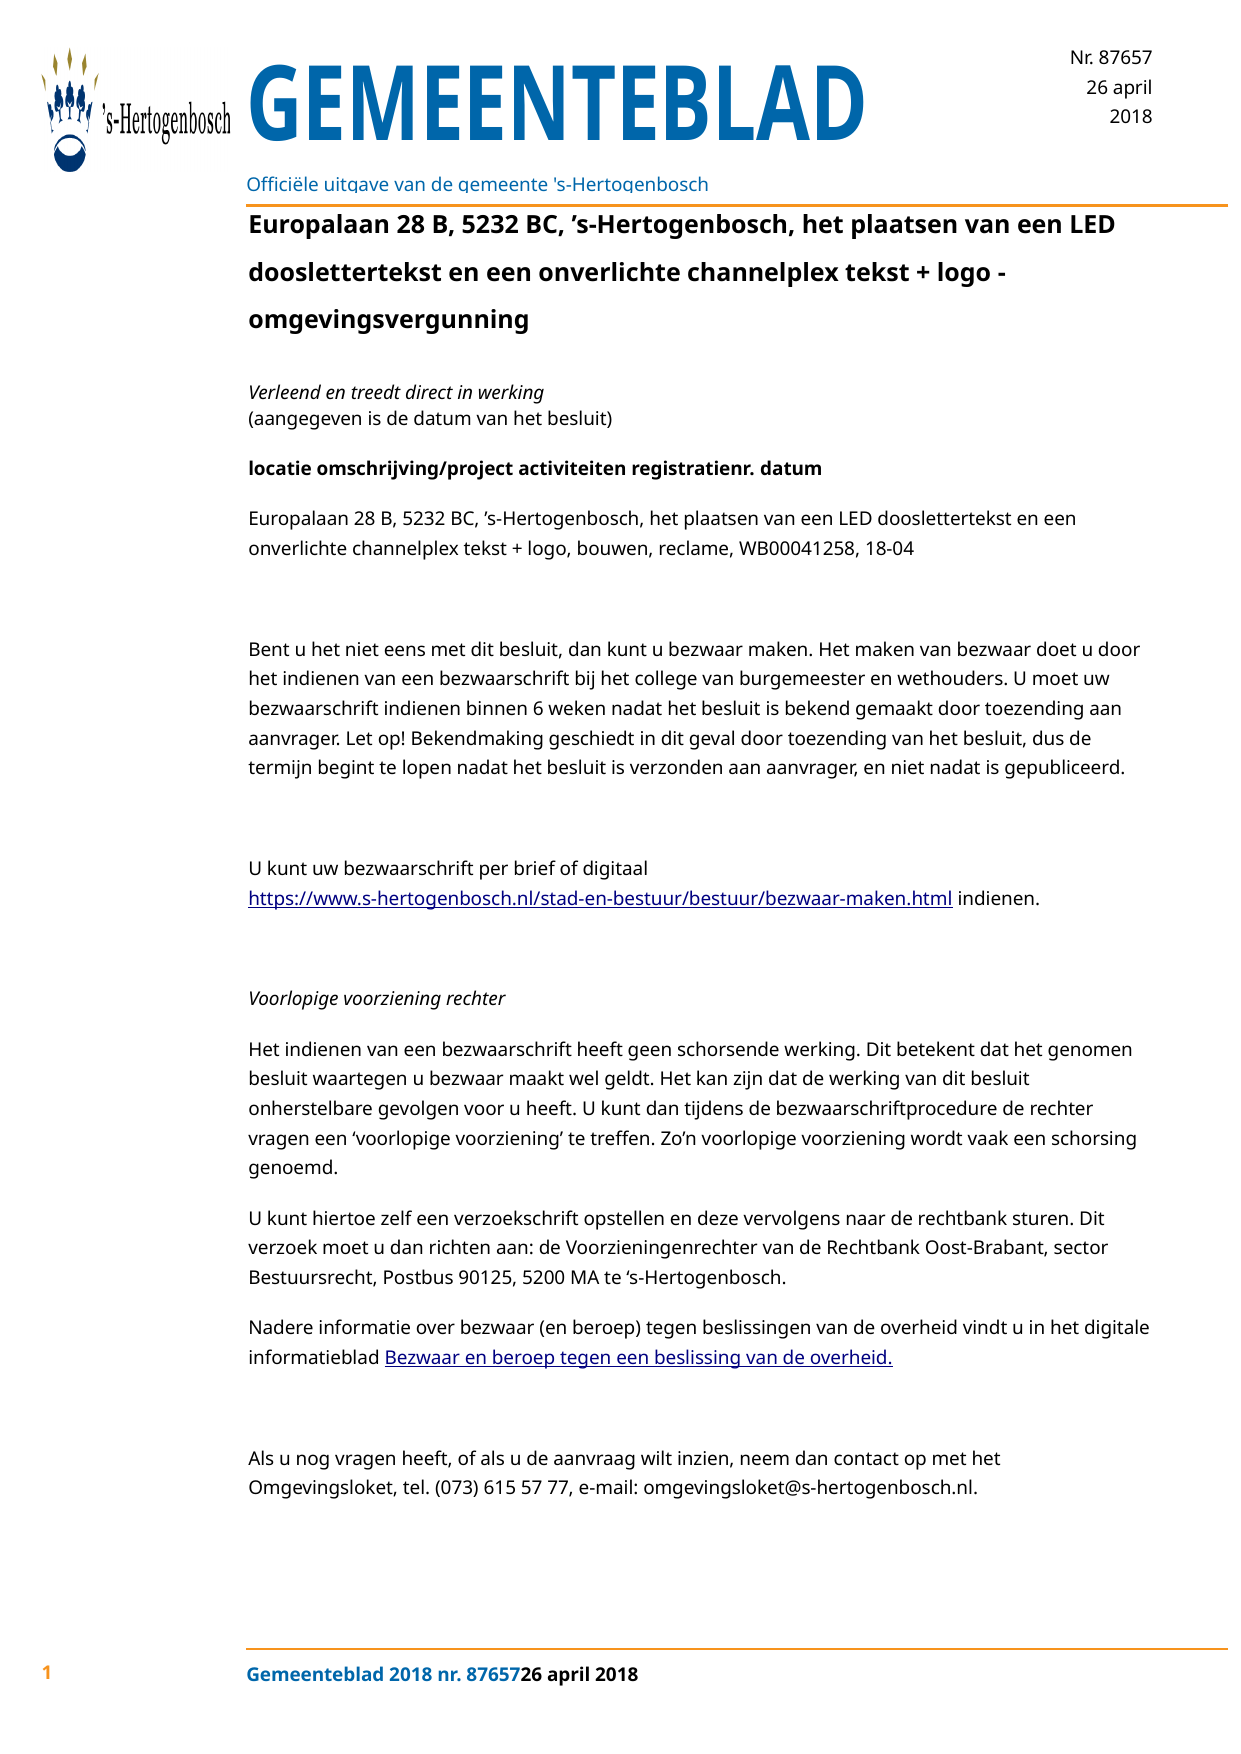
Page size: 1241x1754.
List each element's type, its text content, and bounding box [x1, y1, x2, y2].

text (aangegeven is de datum van het besluit) [248, 405, 1152, 431]
text Europalaan 28 B, 5232 BC, ’s-Hertogenbosch, het plaatsen van een LED dooslettertekst en een onverlichte channelplex tekst + logo - omgevingsvergunning [248, 207, 1152, 336]
text Als u nog vragen heeft, of als u de aanvraag wilt inzien, neem dan contact op met het Omgevingsloket, tel. (073) 615 57 77, e-mail: omgevingsloket@s-hertogenbosch.nl. [248, 1445, 1152, 1500]
text U kunt hiertoe zelf een verzoekschrift opstellen en deze vervolgens naar de rechtbank sturen. Dit verzoek moet u dan richten aan: de Voorzieningenrechter van de Rechtbank Oost-Brabant, sector Bestuursrecht, Postbus 90125, 5200 MA te ‘s-Hertogenbosch. [248, 1205, 1152, 1290]
text Verleend en treedt direct in werking [248, 379, 1152, 405]
text Nadere informatie over bezwaar (en beroep) tegen beslissingen van de overheid vindt u in het digitale informatieblad Bezwaar en beroep tegen een beslissing van de overheid. [248, 1314, 1152, 1370]
text Het indienen van een bezwaarschrift heeft geen schorsende werking. Dit betekent dat het genomen besluit waartegen u bezwaar maakt wel geldt. Het kan zijn dat de werking van dit besluit onherstelbare gevolgen voor u heeft. U kunt dan tijdens de bezwaarschriftprocedure de rechter vragen een ‘voorlopige voorziening’ te treffen. Zo’n voorlopige voorziening wordt vaak een schorsing genoemd. [248, 1036, 1152, 1180]
text Voorlopige voorziening rechter [248, 986, 1152, 1011]
picture [41, 47, 231, 172]
text Europalaan 28 B, 5232 BC, ’s-Hertogenbosch, het plaatsen van een LED dooslettertekst en een onverlichte channelplex tekst + logo, bouwen, reclame, WB00041258, 18-04 [248, 506, 1152, 561]
text Bent u het niet eens met dit besluit, dan kunt u bezwaar maken. Het maken van bezwaar doet u door het indienen van een bezwaarschrift bij het college van burgemeester en wethouders. U moet uw bezwaarschrift indienen binnen 6 weken nadat het besluit is bekend gemaakt door toezending aan aanvrager. Let op! Bekendmaking geschiedt in dit geval door toezending van het besluit, dus de termijn begint te lopen nadat het besluit is verzonden aan aanvrager, en niet nadat is gepubliceerd. [248, 636, 1152, 780]
text U kunt uw bezwaarschrift per brief of digitaal https://www.s-hertogenbosch.nl/stad-en-bestuur/bestuur/bezwaar-maken.html indienen. [248, 855, 1152, 911]
text locatie omschrijving/project activiteiten registratienr. datum [248, 455, 1152, 481]
